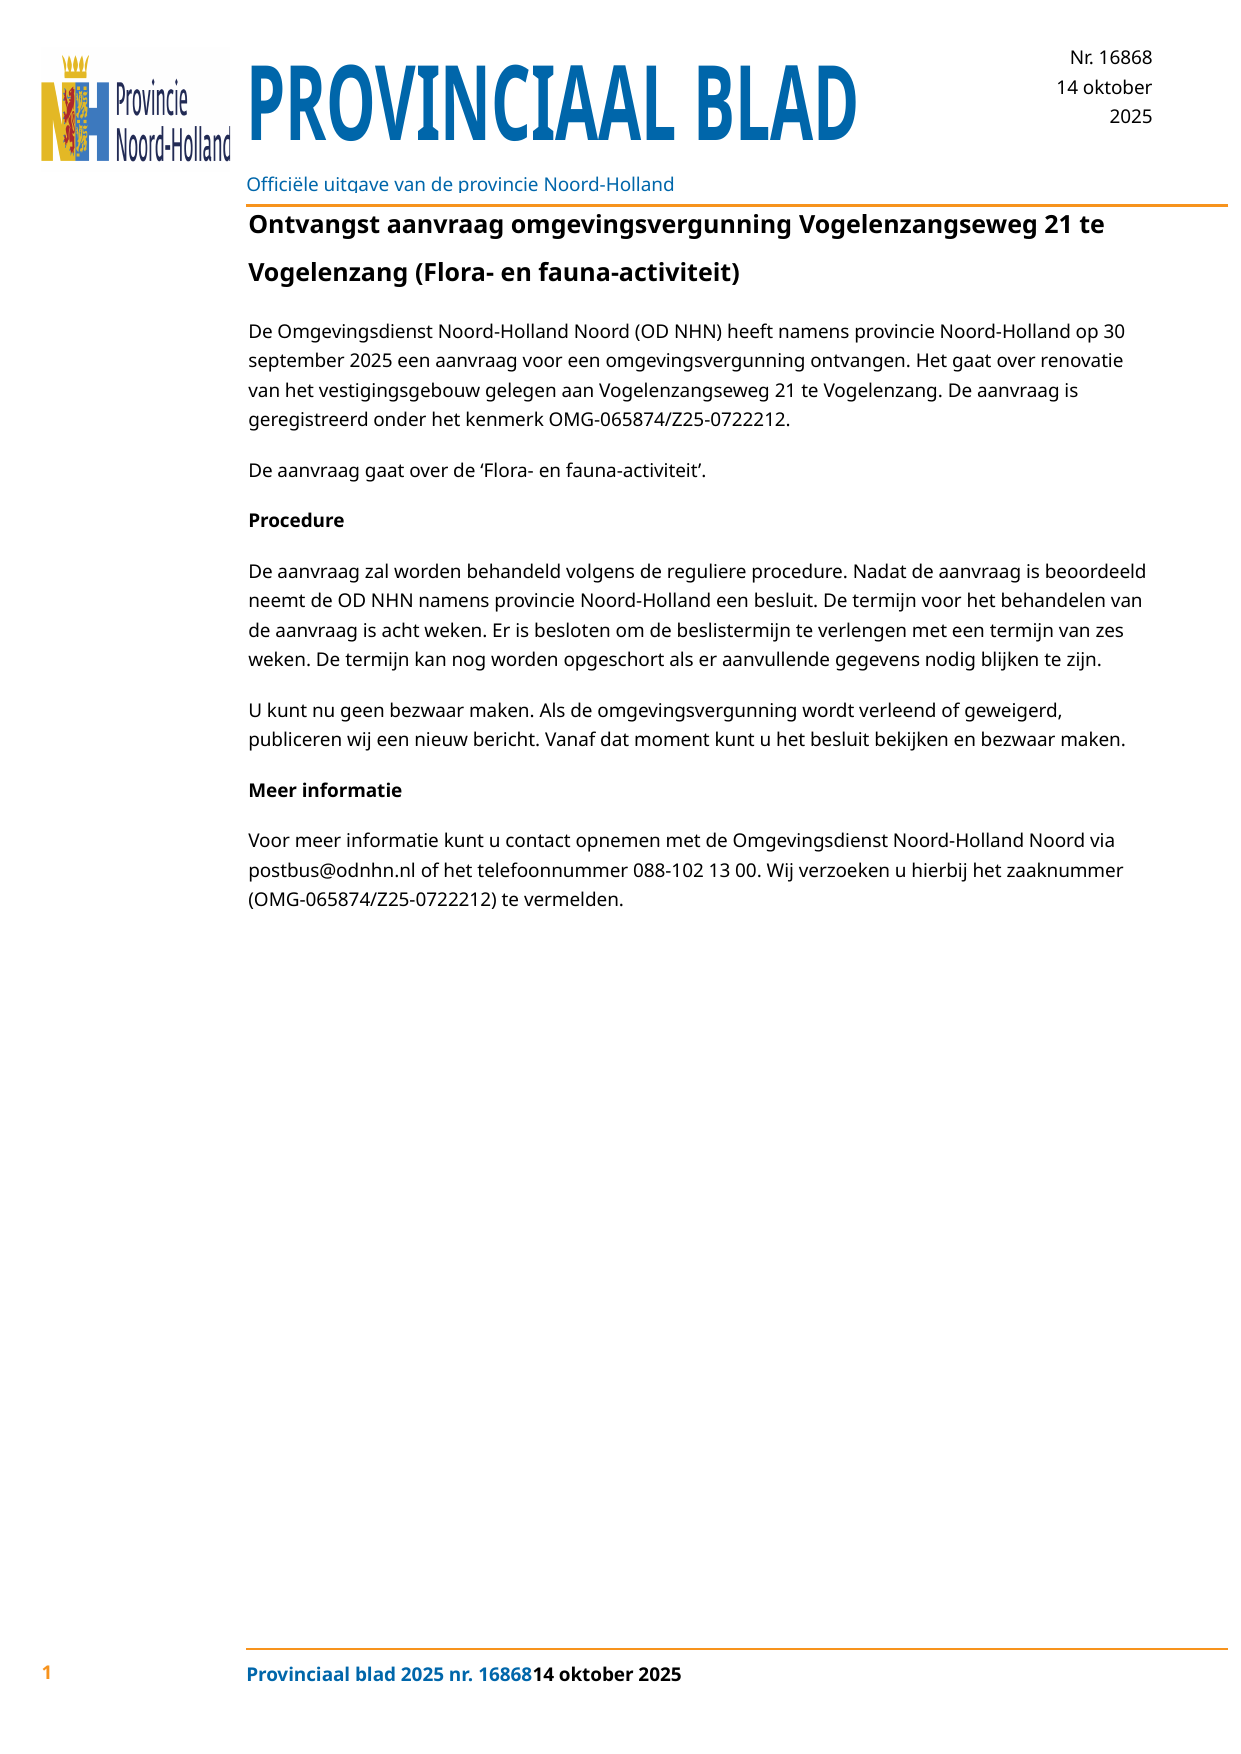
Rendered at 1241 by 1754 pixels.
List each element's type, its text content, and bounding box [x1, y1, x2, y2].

text Procedure [248, 507, 1152, 533]
text U kunt nu geen bezwaar maken. Als de omgevingsvergunning wordt verleend of geweigerd, publiceren wij een nieuw bericht. Vanaf dat moment kunt u het besluit bekijken en bezwaar maken. [248, 697, 1152, 752]
text Meer informatie [248, 777, 1152, 803]
text Voor meer informatie kunt u contact opnemen met de Omgevingsdienst Noord-Holland Noord via postbus@odnhn.nl of het telefoonnummer 088-102 13 00. Wij verzoeken u hierbij het zaaknummer (OMG-065874/Z25-0722212) te vermelden. [248, 827, 1152, 912]
text De aanvraag zal worden behandeld volgens de reguliere procedure. Nadat de aanvraag is beoordeeld neemt de OD NHN namens provincie Noord-Holland een besluit. De termijn voor het behandelen van de aanvraag is acht weken. Er is besloten om de beslistermijn te verlengen met een termijn van zes weken. De termijn kan nog worden opgeschort als er aanvullende gegevens nodig blijken te zijn. [248, 558, 1152, 672]
picture [41, 47, 231, 172]
text Ontvangst aanvraag omgevingsvergunning Vogelenzangseweg 21 te Vogelenzang (Flora- en fauna-activiteit) [248, 207, 1152, 288]
text De Omgevingsdienst Noord-Holland Noord (OD NHN) heeft namens provincie Noord-Holland op 30 september 2025 een aanvraag voor een omgevingsvergunning ontvangen. Het gaat over renovatie van het vestigingsgebouw gelegen aan Vogelenzangseweg 21 te Vogelenzang. De aanvraag is geregistreerd onder het kenmerk OMG-065874/Z25-0722212. [248, 318, 1152, 432]
text De aanvraag gaat over de ‘Flora- en fauna-activiteit’. [248, 457, 1152, 483]
